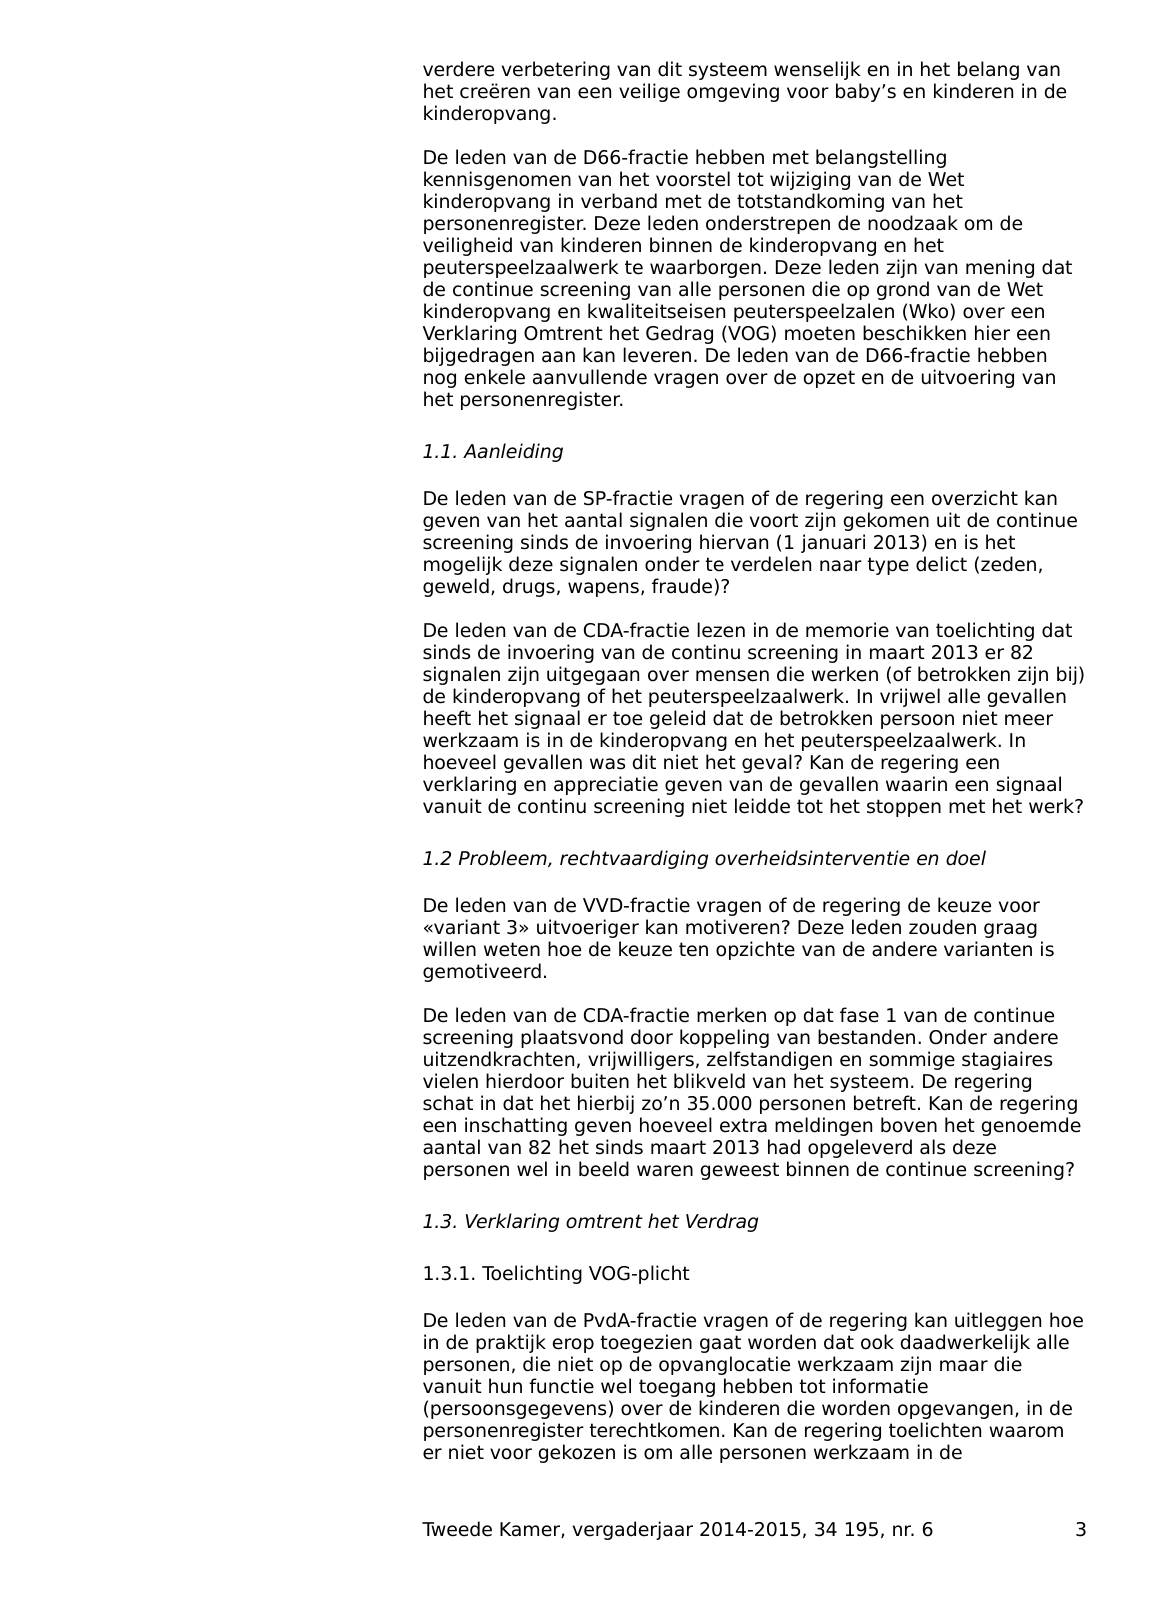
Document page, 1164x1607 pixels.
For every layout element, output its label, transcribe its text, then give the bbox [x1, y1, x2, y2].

text De leden van de SP-fractie vragen of de regering een overzicht kan geven van het aantal signalen die voort zijn gekomen uit de continue screening sinds de invoering hiervan (1 januari 2013) en is het mogelijk deze signalen onder te verdelen naar type delict (zeden, geweld, drugs, wapens, fraude)? [422, 488, 1087, 598]
subtitle 1.1. Aanleiding [422, 441, 1087, 463]
text De leden van de CDA-fractie lezen in de memorie van toelichting dat sinds de invoering van de continu screening in maart 2013 er 82 signalen zijn uitgegaan over mensen die werken (of betrokken zijn bij) de kinderopvang of het peuterspeelzaalwerk. In vrijwel alle gevallen heeft het signaal er toe geleid dat de betrokken persoon niet meer werkzaam is in de kinderopvang en het peuterspeelzaalwerk. In hoeveel gevallen was dit niet het geval? Kan de regering een verklaring en appreciatie geven van de gevallen waarin een signaal vanuit de continu screening niet leidde tot het stoppen met het werk? [422, 620, 1087, 818]
text De leden van de PvdA-fractie vragen of de regering kan uitleggen hoe in de praktijk erop toegezien gaat worden dat ook daadwerkelijk alle personen, die niet op de opvanglocatie werkzaam zijn maar die vanuit hun functie wel toegang hebben tot informatie (persoonsgegevens) over de kinderen die worden opgevangen, in de personenregister terechtkomen. Kan de regering toelichten waarom er niet voor gekozen is om alle personen werkzaam in de [422, 1310, 1087, 1463]
text verdere verbetering van dit systeem wenselijk en in het belang van het creëren van een veilige omgeving voor baby’s en kinderen in de kinderopvang. [422, 59, 1087, 125]
subtitle 1.3. Verklaring omtrent het Verdrag [422, 1211, 1087, 1233]
text De leden van de D66-fractie hebben met belangstelling kennisgenomen van het voorstel tot wijziging van de Wet kinderopvang in verband met de totstandkoming van het personenregister. Deze leden onderstrepen de noodzaak om de veiligheid van kinderen binnen de kinderopvang en het peuterspeelzaalwerk te waarborgen. Deze leden zijn van mening dat de continue screening van alle personen die op grond van de Wet kinderopvang en kwaliteitseisen peuterspeelzalen (Wko) over een Verklaring Omtrent het Gedrag (VOG) moeten beschikken hier een bijgedragen aan kan leveren. De leden van de D66-fractie hebben nog enkele aanvullende vragen over de opzet en de uitvoering van het personenregister. [422, 147, 1087, 411]
text De leden van de VVD-fractie vragen of de regering de keuze voor «variant 3» uitvoeriger kan motiveren? Deze leden zouden graag willen weten hoe de keuze ten opzichte van de andere varianten is gemotiveerd. [422, 895, 1087, 983]
subtitle 1.2 Probleem, rechtvaardiging overheidsinterventie en doel [422, 848, 1087, 870]
subtitle 1.3.1. Toelichting VOG-plicht [422, 1263, 1087, 1285]
text De leden van de CDA-fractie merken op dat fase 1 van de continue screening plaatsvond door koppeling van bestanden. Onder andere uitzendkrachten, vrijwilligers, zelfstandigen en sommige stagiaires vielen hierdoor buiten het blikveld van het systeem. De regering schat in dat het hierbij zo’n 35.000 personen betreft. Kan de regering een inschatting geven hoeveel extra meldingen boven het genoemde aantal van 82 het sinds maart 2013 had opgeleverd als deze personen wel in beeld waren geweest binnen de continue screening? [422, 1005, 1087, 1181]
